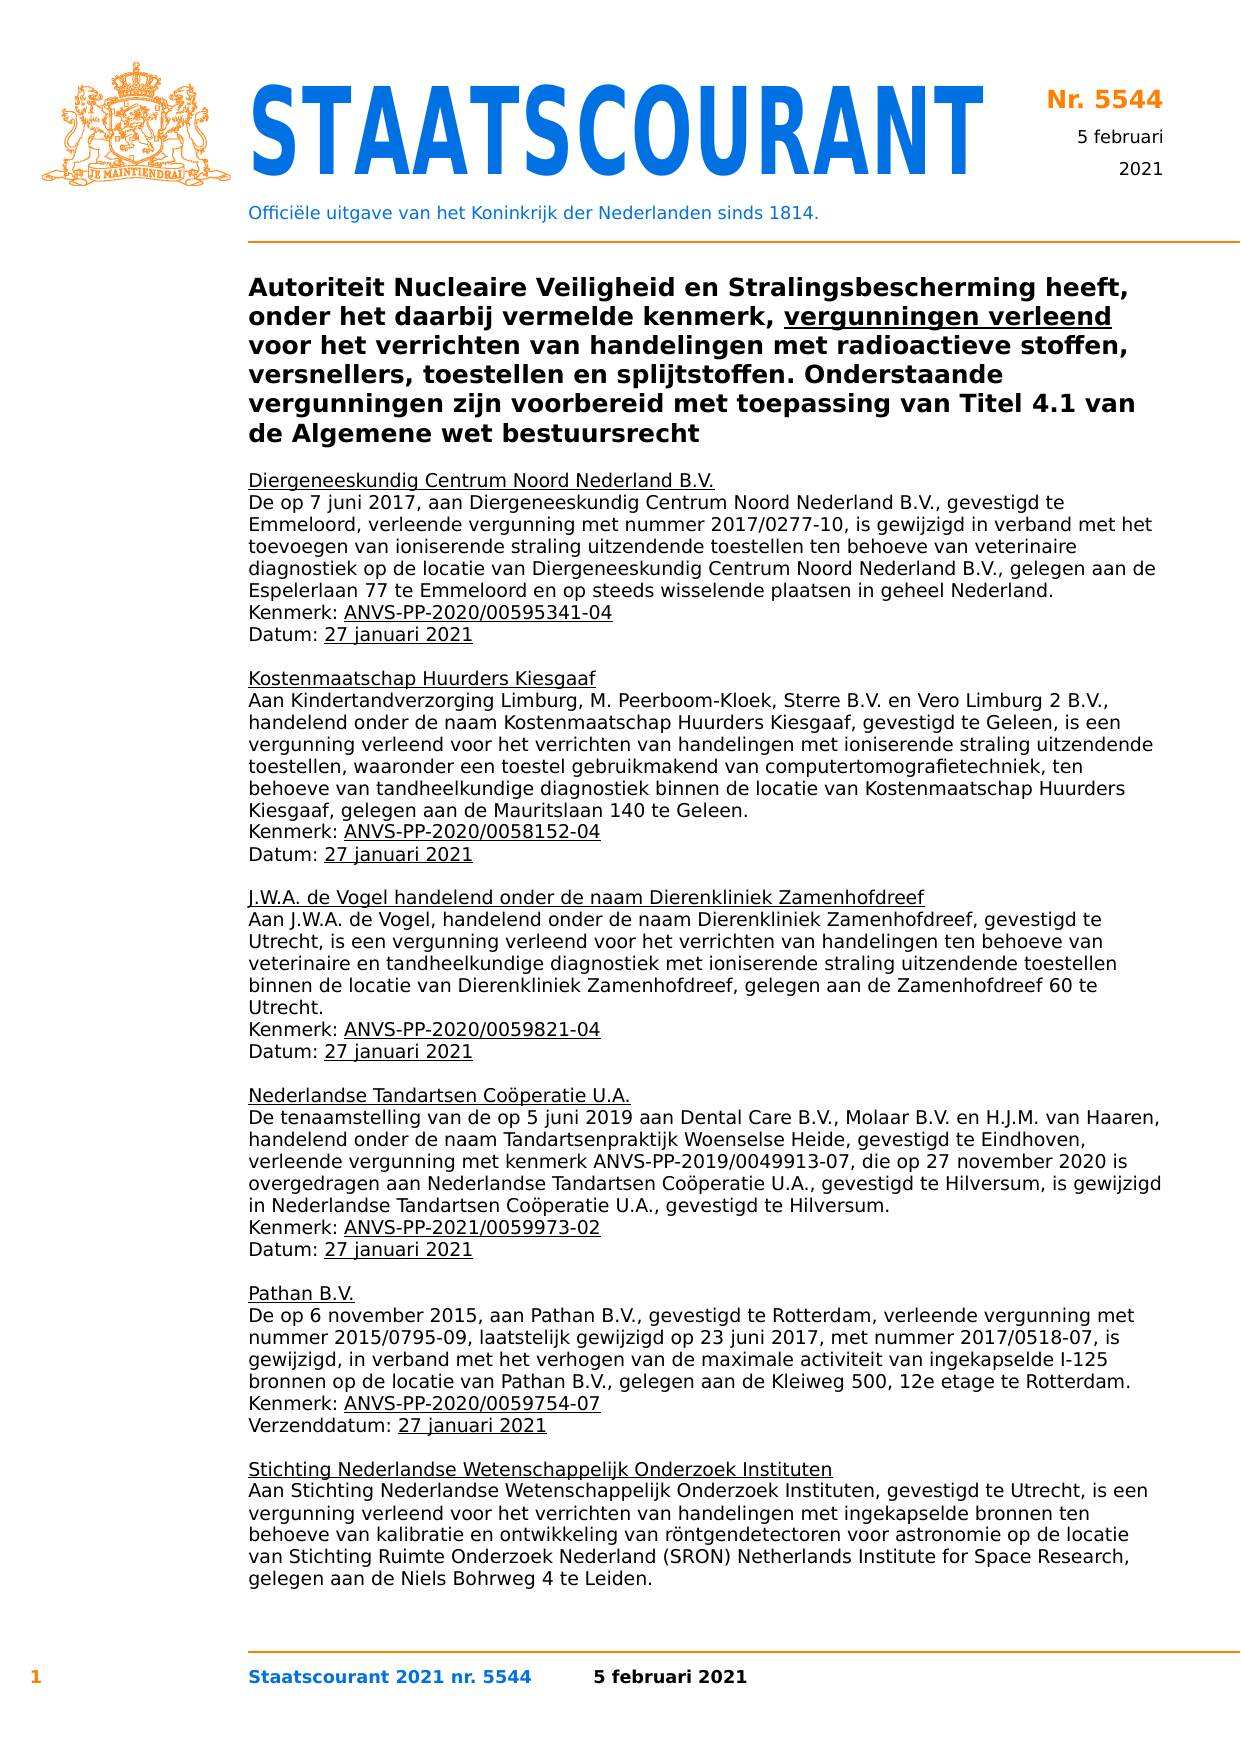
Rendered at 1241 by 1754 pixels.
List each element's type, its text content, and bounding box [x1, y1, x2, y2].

text Verzenddatum: 27 januari 2021 [248, 1414, 1163, 1437]
text Stichting Nederlandse Wetenschappelijk Onderzoek Instituten [248, 1458, 1163, 1480]
text Kostenmaatschap Huurders Kiesgaaf [248, 668, 1163, 689]
table_header STAATSCOURANT [248, 62, 998, 203]
table_cell Officiële uitgave van het Koninkrijk der Nederlanden sinds 1814. [248, 203, 1240, 241]
text Kenmerk: ANVS-PP-2021/0059973-02 [248, 1217, 1163, 1239]
text Diergeneeskundig Centrum Noord Nederland B.V. [248, 470, 1163, 492]
text Datum: 27 januari 2021 [248, 1041, 1163, 1063]
text Datum: 27 januari 2021 [248, 1239, 1163, 1261]
text J.W.A. de Vogel handelend onder de naam Dierenkliniek Zamenhofdreef [248, 887, 1163, 909]
table_cell 5 februari [998, 121, 1240, 153]
table_header [25, 62, 248, 241]
picture [41, 62, 231, 186]
text De op 6 november 2015, aan Pathan B.V., gevestigd te Rotterdam, verleende vergunning met nummer 2015/0795-09, laatstelijk gewijzigd op 23 juni 2017, met nummer 2017/0518-07, is gewijzigd, in verband met het verhogen van de maximale activiteit van ingekapselde I-125 bronnen op de locatie van Pathan B.V., gelegen aan de Kleiweg 500, 12e etage te Rotterdam. [248, 1305, 1163, 1393]
text Kenmerk: ANVS-PP-2020/0059754-07 [248, 1393, 1163, 1414]
table_cell 2021 [998, 153, 1240, 203]
text Aan Kindertandverzorging Limburg, M. Peerboom-Kloek, Sterre B.V. en Vero Limburg 2 B.V., handelend onder de naam Kostenmaatschap Huurders Kiesgaaf, gevestigd te Geleen, is een vergunning verleend voor het verrichten van handelingen met ioniserende straling uitzendende toestellen, waaronder een toestel gebruikmakend van computertomografietechniek, ten behoeve van tandheelkundige diagnostiek binnen de locatie van Kostenmaatschap Huurders Kiesgaaf, gelegen aan de Mauritslaan 140 te Geleen. [248, 689, 1163, 821]
text Datum: 27 januari 2021 [248, 624, 1163, 646]
text Kenmerk: ANVS-PP-2020/0059821-04 [248, 1019, 1163, 1041]
text Aan Stichting Nederlandse Wetenschappelijk Onderzoek Instituten, gevestigd te Utrecht, is een vergunning verleend voor het verrichten van handelingen met ingekapselde bronnen ten behoeve van kalibratie en ontwikkeling van röntgendetectoren voor astronomie op de locatie van Stichting Ruimte Onderzoek Nederland (SRON) Netherlands Institute for Space Research, gelegen aan de Niels Bohrweg 4 te Leiden. [248, 1480, 1163, 1590]
text Aan J.W.A. de Vogel, handelend onder de naam Dierenkliniek Zamenhofdreef, gevestigd te Utrecht, is een vergunning verleend voor het verrichten van handelingen ten behoeve van veterinaire en tandheelkundige diagnostiek met ioniserende straling uitzendende toestellen binnen de locatie van Dierenkliniek Zamenhofdreef, gelegen aan de Zamenhofdreef 60 te Utrecht. [248, 909, 1163, 1019]
text Datum: 27 januari 2021 [248, 843, 1163, 865]
text De tenaamstelling van de op 5 juni 2019 aan Dental Care B.V., Molaar B.V. en H.J.M. van Haaren, handelend onder de naam Tandartsenpraktijk Woenselse Heide, gevestigd te Eindhoven, verleende vergunning met kenmerk ANVS-PP-2019/0049913-07, die op 27 november 2020 is overgedragen aan Nederlandse Tandartsen Coöperatie U.A., gevestigd te Hilversum, is gewijzigd in Nederlandse Tandartsen Coöperatie U.A., gevestigd te Hilversum. [248, 1107, 1163, 1217]
text Kenmerk: ANVS-PP-2020/00595341-04 [248, 602, 1163, 624]
table_header Nr. 5544 [998, 62, 1240, 121]
text Kenmerk: ANVS-PP-2020/0058152-04 [248, 821, 1163, 843]
subtitle Autoriteit Nucleaire Veiligheid en Stralingsbescherming heeft, onder het daarbij vermelde kenmerk, vergunningen verleend voor het verrichten van handelingen met radioactieve stoffen, versnellers, toestellen en splijtstoffen. Onderstaande vergunningen zijn voorbereid met toepassing van Titel 4.1 van de Algemene wet bestuursrecht [248, 273, 1163, 448]
text Nederlandse Tandartsen Coöperatie U.A. [248, 1085, 1163, 1107]
text Pathan B.V. [248, 1283, 1163, 1305]
text De op 7 juni 2017, aan Diergeneeskundig Centrum Noord Nederland B.V., gevestigd te Emmeloord, verleende vergunning met nummer 2017/0277-10, is gewijzigd in verband met het toevoegen van ioniserende straling uitzendende toestellen ten behoeve van veterinaire diagnostiek op de locatie van Diergeneeskundig Centrum Noord Nederland B.V., gelegen aan de Espelerlaan 77 te Emmeloord en op steeds wisselende plaatsen in geheel Nederland. [248, 492, 1163, 602]
